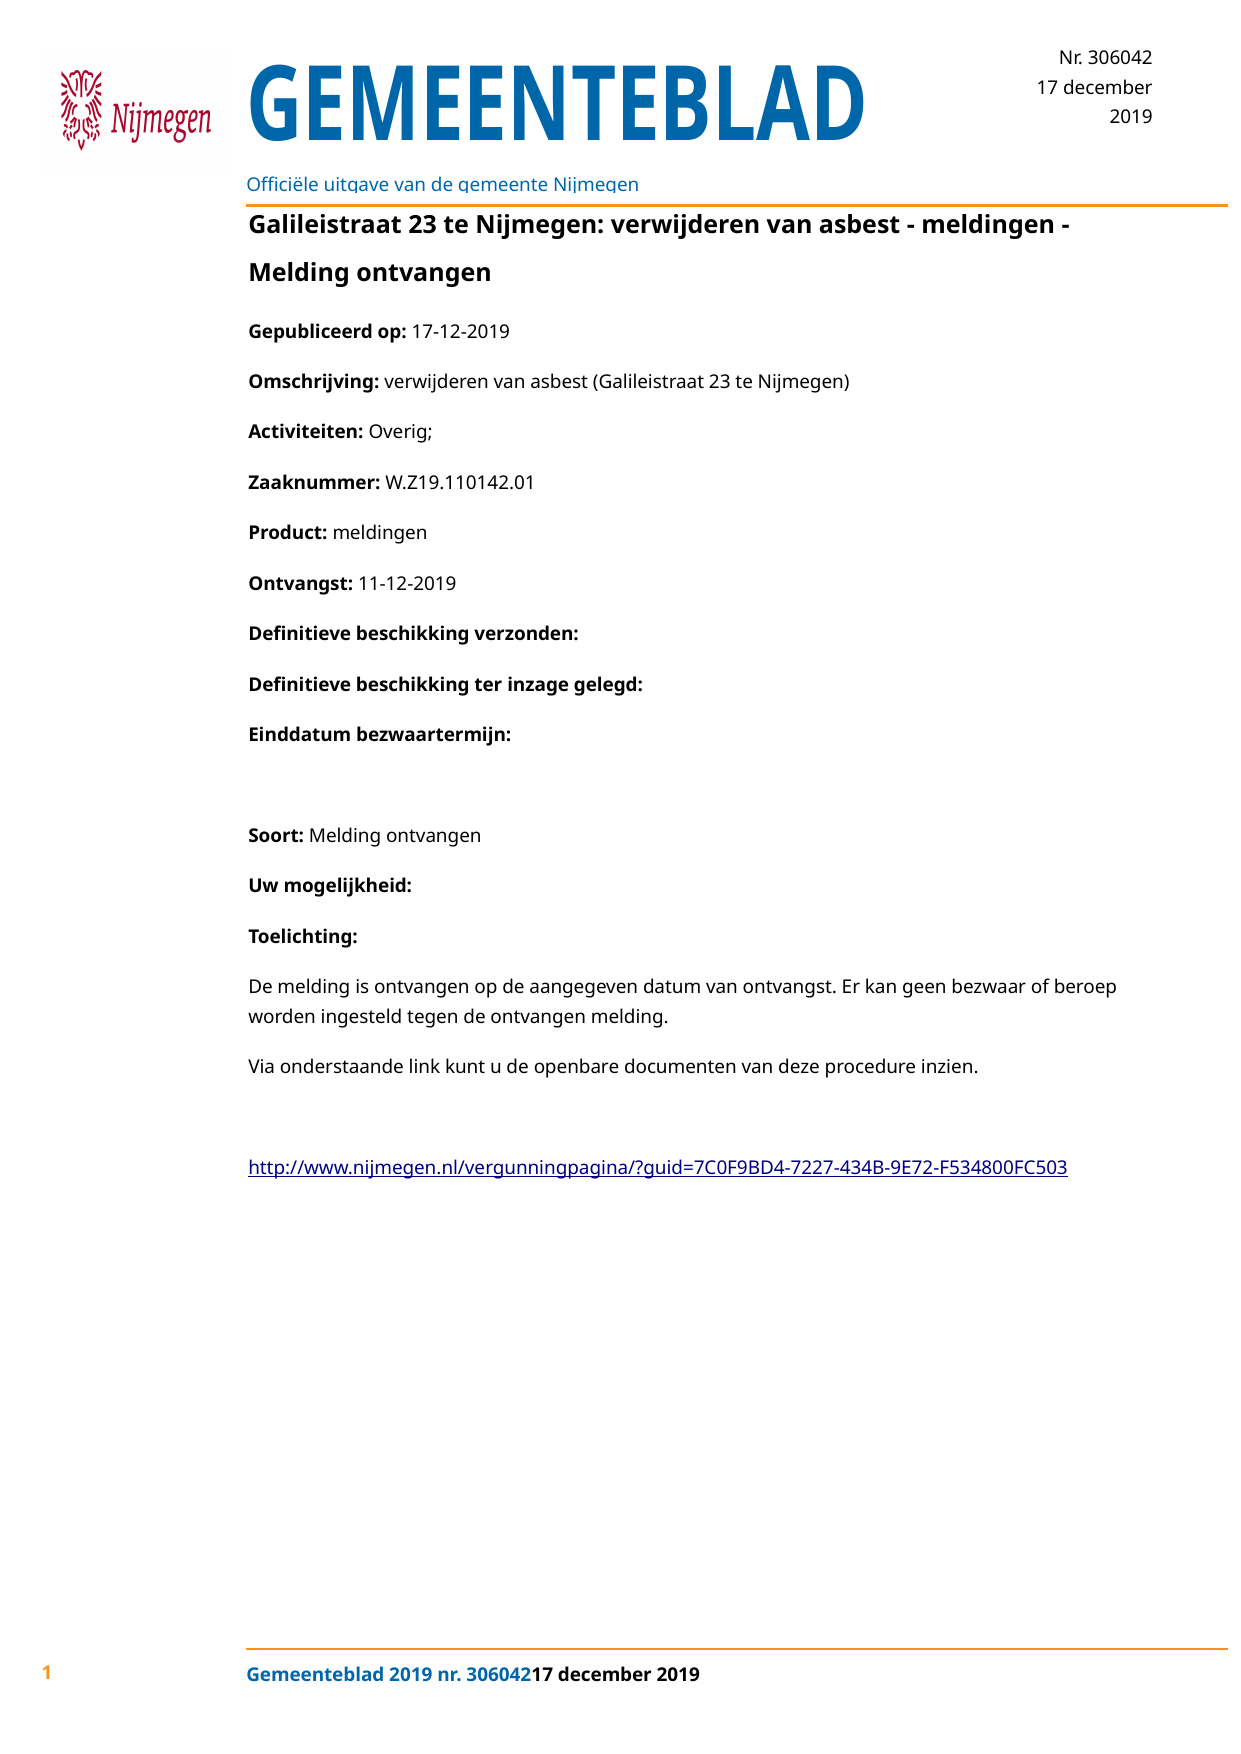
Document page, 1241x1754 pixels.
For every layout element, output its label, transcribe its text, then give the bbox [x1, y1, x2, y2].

text Definitieve beschikking verzonden: [248, 620, 1152, 646]
text Galileistraat 23 te Nijmegen: verwijderen van asbest - meldingen - Melding ontvangen [248, 207, 1152, 288]
text Activiteiten: Overig; [248, 419, 1152, 444]
text Omschrijving: verwijderen van asbest (Galileistraat 23 te Nijmegen) [248, 368, 1152, 394]
text Ontvangst: 11-12-2019 [248, 570, 1152, 596]
text Toelichting: [248, 923, 1152, 949]
text http://www.nijmegen.nl/vergunningpagina/?guid=7C0F9BD4-7227-434B-9E72-F534800FC503 [248, 1154, 1152, 1180]
text De melding is ontvangen op de aangegeven datum van ontvangst. Er kan geen bezwaar of beroep worden ingesteld tegen de ontvangen melding. [248, 973, 1152, 1029]
picture [41, 47, 231, 172]
text Einddatum bezwaartermijn: [248, 721, 1152, 747]
text Product: meldingen [248, 519, 1152, 545]
text Gepubliceerd op: 17-12-2019 [248, 318, 1152, 344]
text Via onderstaande link kunt u de openbare documenten van deze procedure inzien. [248, 1053, 1152, 1079]
text Definitieve beschikking ter inzage gelegd: [248, 671, 1152, 697]
text Uw mogelijkheid: [248, 872, 1152, 898]
text Soort: Melding ontvangen [248, 822, 1152, 848]
text Zaaknummer: W.Z19.110142.01 [248, 469, 1152, 495]
